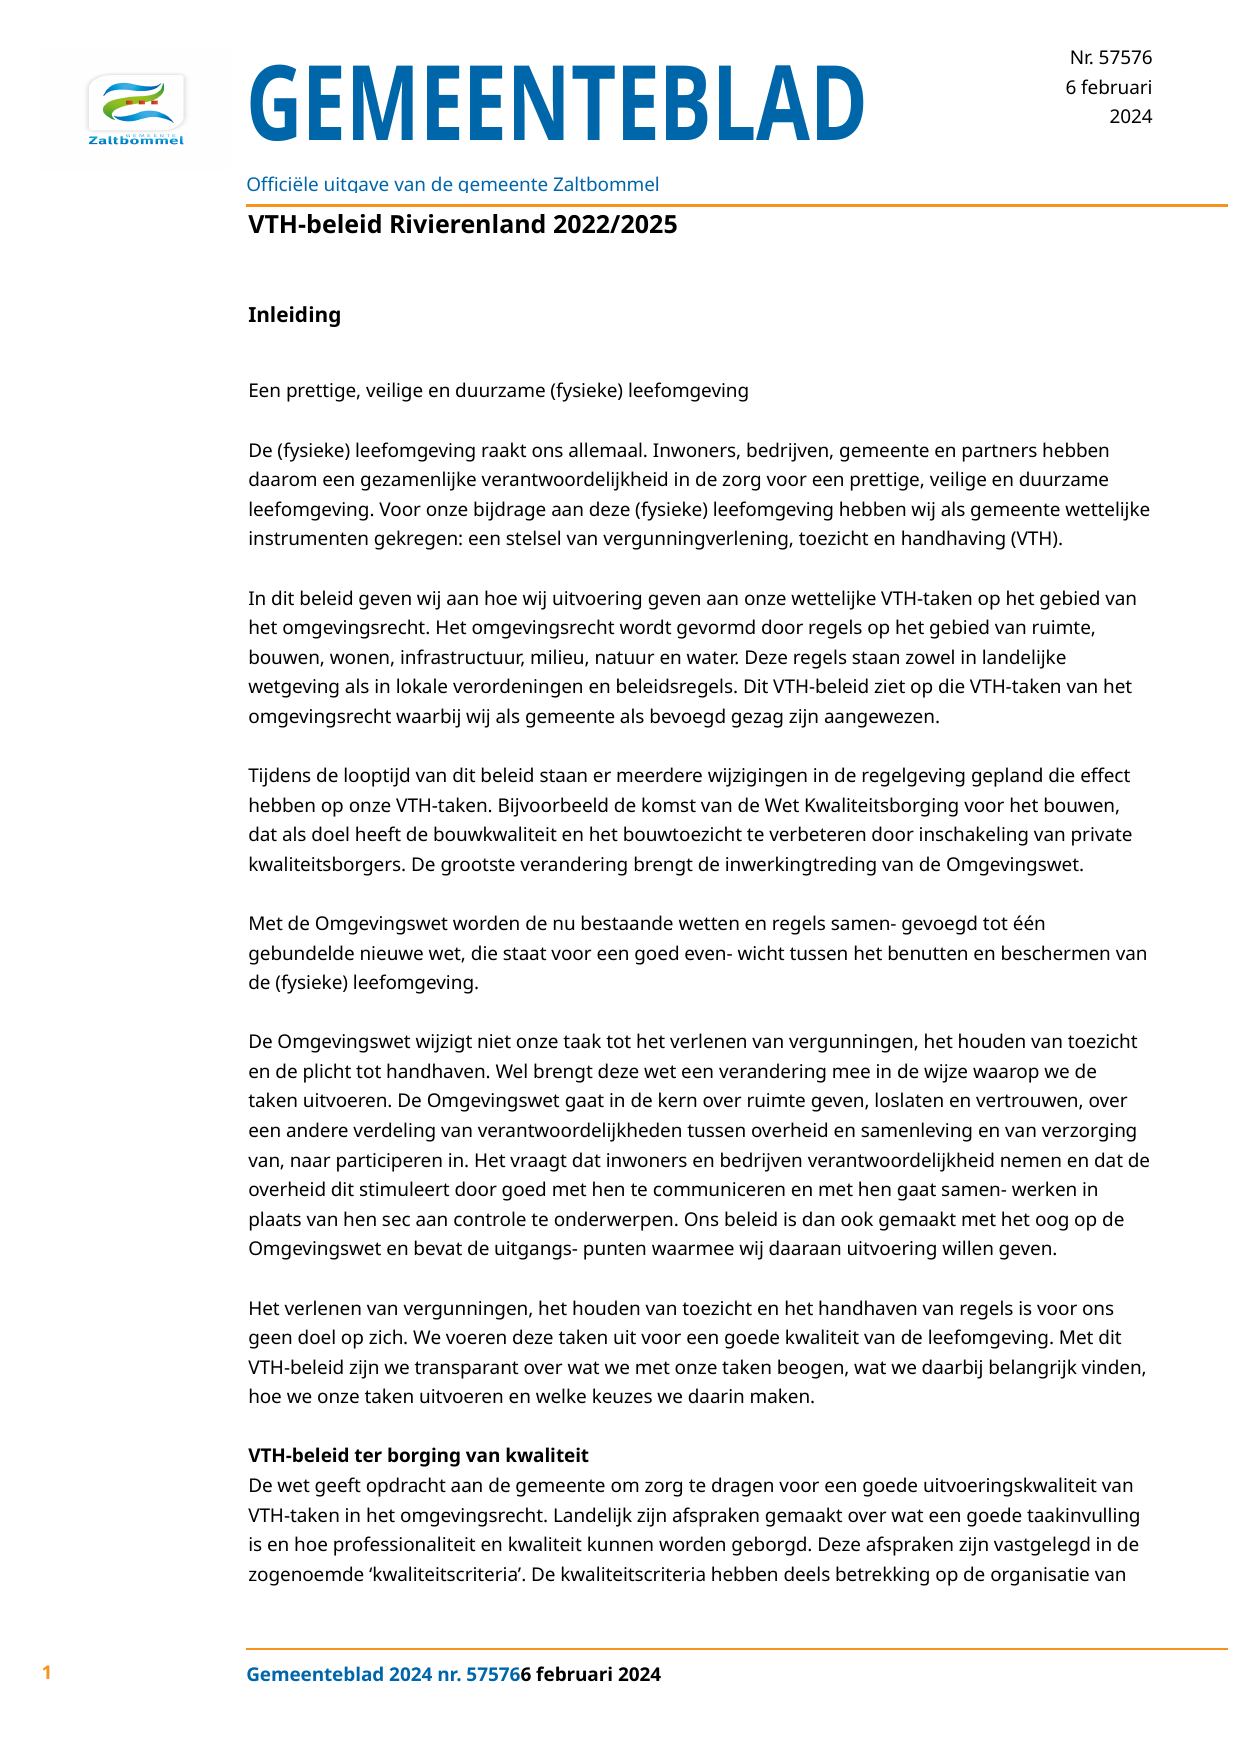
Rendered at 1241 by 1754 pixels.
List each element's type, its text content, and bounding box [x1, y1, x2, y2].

text Het verlenen van vergunningen, het houden van toezicht en het handhaven van regels is voor ons geen doel op zich. We voeren deze taken uit voor een goede kwaliteit van de leefomgeving. Met dit VTH-beleid zijn we transparant over wat we met onze taken beogen, wat we daarbij belangrijk vinden, hoe we onze taken uitvoeren en welke keuzes we daarin maken. [248, 1295, 1152, 1409]
text VTH-beleid Rivierenland 2022/2025 [248, 207, 1152, 241]
text De Omgevingswet wijzigt niet onze taak tot het verlenen van vergunningen, het houden van toezicht en de plicht tot handhaven. Wel brengt deze wet een verandering mee in de wijze waarop we de taken uitvoeren. De Omgevingswet gaat in de kern over ruimte geven, loslaten en vertrouwen, over een andere verdeling van verantwoordelijkheden tussen overheid en samenleving en van verzorging van, naar participeren in. Het vraagt dat inwoners en bedrijven verantwoordelijkheid nemen en dat de overheid dit stimuleert door goed met hen te communiceren en met hen gaat samen- werken in plaats van hen sec aan controle te onderwerpen. Ons beleid is dan ook gemaakt met het oog op de Omgevingswet en bevat de uitgangs- punten waarmee wij daaraan uitvoering willen geven. [248, 1028, 1152, 1261]
text Inleiding [248, 300, 1152, 328]
text De wet geeft opdracht aan de gemeente om zorg te dragen voor een goede uitvoeringskwaliteit van VTH-taken in het omgevingsrecht. Landelijk zijn afspraken gemaakt over wat een goede taakinvulling is en hoe professionaliteit en kwaliteit kunnen worden geborgd. Deze afspraken zijn vastgelegd in de zogenoemde ‘kwaliteitscriteria’. De kwaliteitscriteria hebben deels betrekking op de organisatie van [248, 1472, 1152, 1587]
text Een prettige, veilige en duurzame (fysieke) leefomgeving [248, 378, 1152, 403]
picture [41, 47, 231, 172]
text Met de Omgevingswet worden de nu bestaande wetten en regels samen- gevoegd tot één gebundelde nieuwe wet, die staat voor een goed even- wicht tussen het benutten en beschermen van de (fysieke) leefomgeving. [248, 910, 1152, 995]
text De (fysieke) leefomgeving raakt ons allemaal. Inwoners, bedrijven, gemeente en partners hebben daarom een gezamenlijke verantwoordelijkheid in de zorg voor een prettige, veilige en duurzame leefomgeving. Voor onze bijdrage aan deze (fysieke) leefomgeving hebben wij als gemeente wettelijke instrumenten gekregen: een stelsel van vergunningverlening, toezicht en handhaving (VTH). [248, 437, 1152, 551]
text Tijdens de looptijd van dit beleid staan er meerdere wijzigingen in de regelgeving gepland die effect hebben op onze VTH-taken. Bijvoorbeeld de komst van de Wet Kwaliteitsborging voor het bouwen, dat als doel heeft de bouwkwaliteit en het bouwtoezicht te verbeteren door inschakeling van private kwaliteitsborgers. De grootste verandering brengt de inwerkingtreding van de Omgevingswet. [248, 762, 1152, 877]
text VTH-beleid ter borging van kwaliteit [248, 1443, 1152, 1468]
text In dit beleid geven wij aan hoe wij uitvoering geven aan onze wettelijke VTH-taken op het gebied van het omgevingsrecht. Het omgevingsrecht wordt gevormd door regels op het gebied van ruimte, bouwen, wonen, infrastructuur, milieu, natuur en water. Deze regels staan zowel in landelijke wetgeving als in lokale verordeningen en beleidsregels. Dit VTH-beleid ziet op die VTH-taken van het omgevingsrecht waarbij wij als gemeente als bevoegd gezag zijn aangewezen. [248, 585, 1152, 729]
